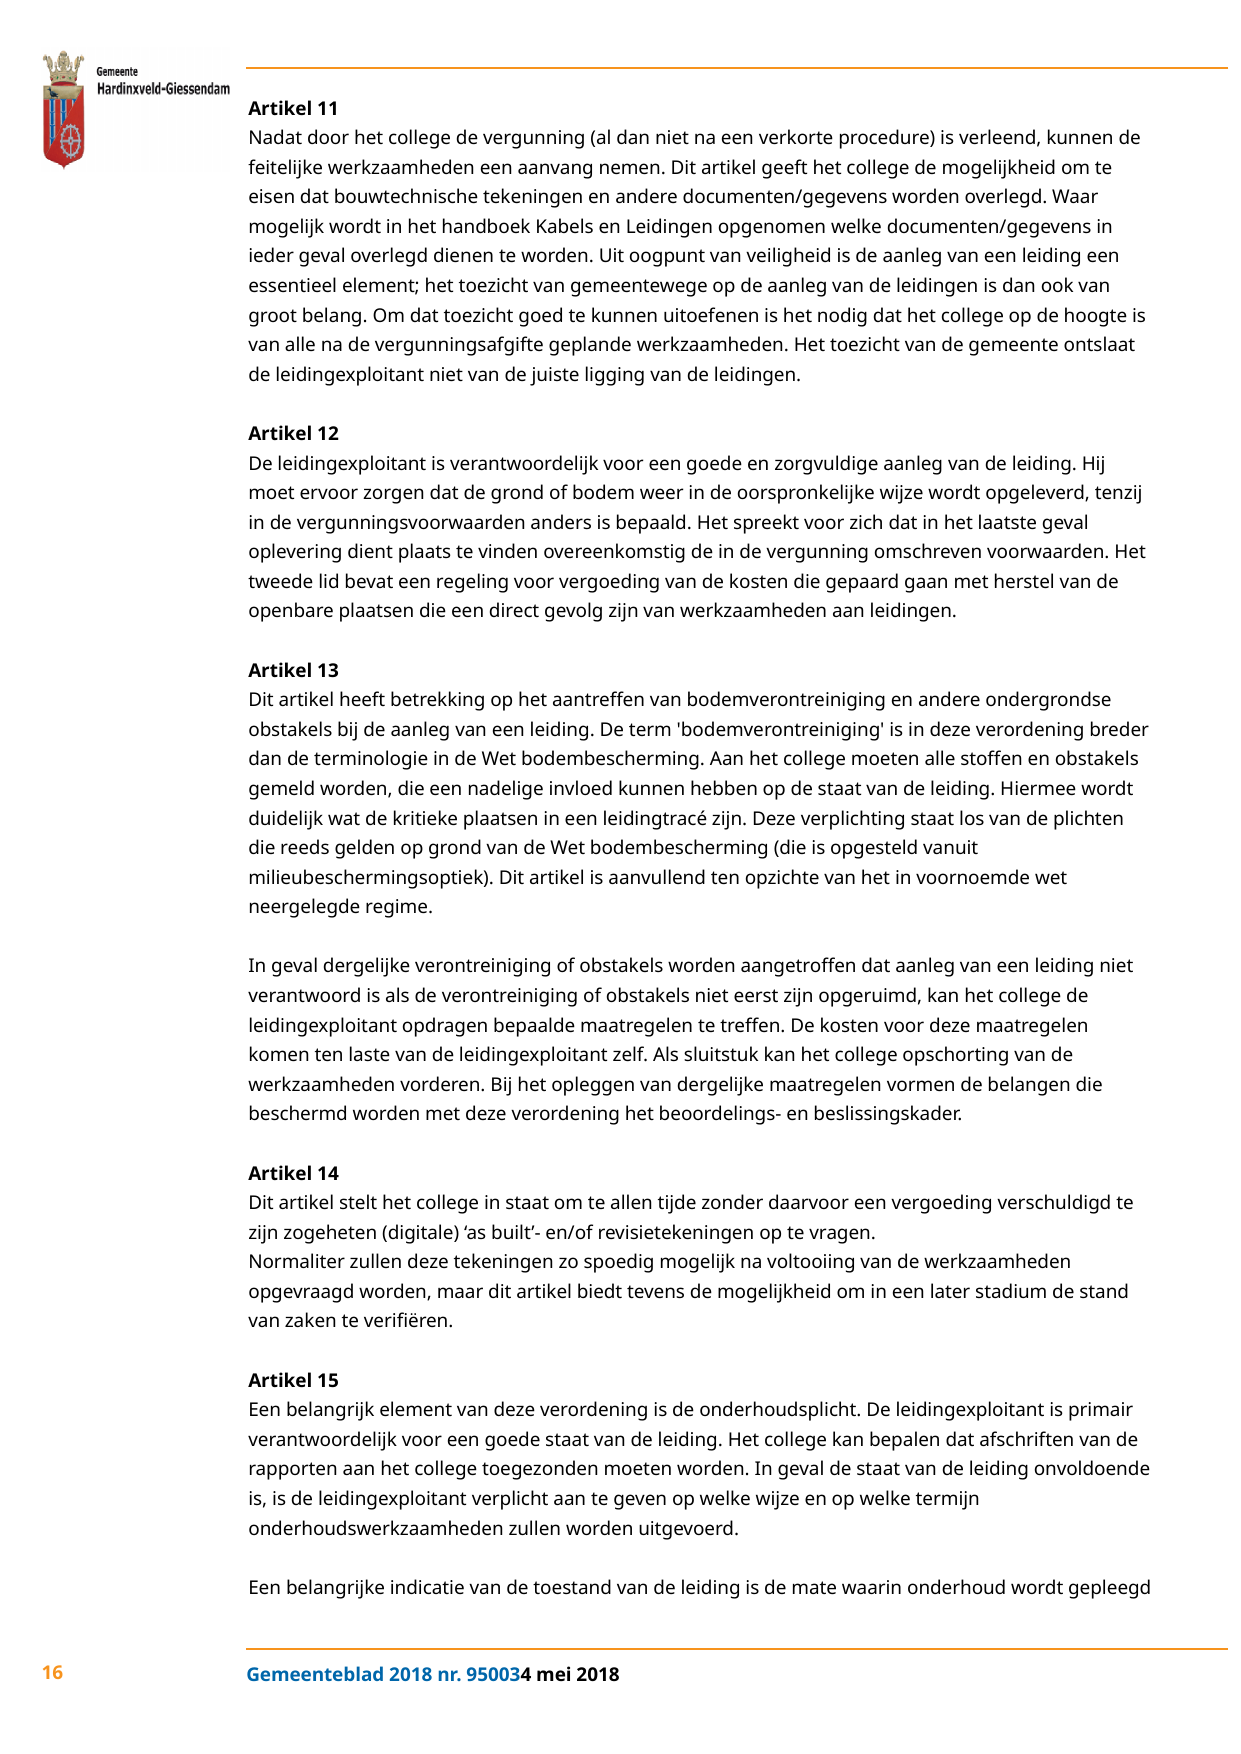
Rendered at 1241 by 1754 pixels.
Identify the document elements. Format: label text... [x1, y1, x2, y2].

text Artikel 15 [248, 1367, 1152, 1393]
picture [41, 47, 231, 172]
text Dit artikel stelt het college in staat om te allen tijde zonder daarvoor een vergoeding verschuldigd te zijn zogeheten (digitale) ‘as built’- en/of revisietekeningen op te vragen. [248, 1189, 1152, 1245]
text Artikel 11 [248, 95, 1152, 121]
text De leidingexploitant is verantwoordelijk voor een goede en zorgvuldige aanleg van de leiding. Hij moet ervoor zorgen dat de grond of bodem weer in de oorspronkelijke wijze wordt opgeleverd, tenzij in de vergunningsvoorwaarden anders is bepaald. Het spreekt voor zich dat in het laatste geval oplevering dient plaats te vinden overeenkomstig de in de vergunning omschreven voorwaarden. Het tweede lid bevat een regeling voor vergoeding van de kosten die gepaard gaan met herstel van de openbare plaatsen die een direct gevolg zijn van werkzaamheden aan leidingen. [248, 450, 1152, 623]
text Normaliter zullen deze tekeningen zo spoedig mogelijk na voltooiing van de werkzaamheden opgevraagd worden, maar dit artikel biedt tevens de mogelijkheid om in een later stadium de stand van zaken te verifiëren. [248, 1248, 1152, 1333]
text Nadat door het college de vergunning (al dan niet na een verkorte procedure) is verleend, kunnen de feitelijke werkzaamheden een aanvang nemen. Dit artikel geeft het college de mogelijkheid om te eisen dat bouwtechnische tekeningen en andere documenten/gegevens worden overlegd. Waar mogelijk wordt in het handboek Kabels en Leidingen opgenomen welke documenten/gegevens in ieder geval overlegd dienen te worden. Uit oogpunt van veiligheid is de aanleg van een leiding een essentieel element; het toezicht van gemeentewege op de aanleg van de leidingen is dan ook van groot belang. Om dat toezicht goed te kunnen uitoefenen is het nodig dat het college op de hoogte is van alle na de vergunningsafgifte geplande werkzaamheden. Het toezicht van de gemeente ontslaat de leidingexploitant niet van de juiste ligging van de leidingen. [248, 124, 1152, 387]
text Artikel 12 [248, 420, 1152, 446]
text Artikel 13 [248, 657, 1152, 683]
text Een belangrijke indicatie van de toestand van de leiding is de mate waarin onderhoud wordt gepleegd [248, 1574, 1152, 1600]
text In geval dergelijke verontreiniging of obstakels worden aangetroffen dat aanleg van een leiding niet verantwoord is als de verontreiniging of obstakels niet eerst zijn opgeruimd, kan het college de leidingexploitant opdragen bepaalde maatregelen te treffen. De kosten voor deze maatregelen komen ten laste van de leidingexploitant zelf. Als sluitstuk kan het college opschorting van de werkzaamheden vorderen. Bij het opleggen van dergelijke maatregelen vormen de belangen die beschermd worden met deze verordening het beoordelings- en beslissingskader. [248, 953, 1152, 1126]
text Artikel 14 [248, 1160, 1152, 1186]
text Een belangrijk element van deze verordening is de onderhoudsplicht. De leidingexploitant is primair verantwoordelijk voor een goede staat van de leiding. Het college kan bepalen dat afschriften van de rapporten aan het college toegezonden moeten worden. In geval de staat van de leiding onvoldoende is, is de leidingexploitant verplicht aan te geven op welke wijze en op welke termijn onderhoudswerkzaamheden zullen worden uitgevoerd. [248, 1396, 1152, 1541]
text Dit artikel heeft betrekking op het aantreffen van bodemverontreiniging en andere ondergrondse obstakels bij de aanleg van een leiding. De term 'bodemverontreiniging' is in deze verordening breder dan de terminologie in de Wet bodembescherming. Aan het college moeten alle stoffen en obstakels gemeld worden, die een nadelige invloed kunnen hebben op de staat van de leiding. Hiermee wordt duidelijk wat de kritieke plaatsen in een leidingtracé zijn. Deze verplichting staat los van de plichten die reeds gelden op grond van de Wet bodembescherming (die is opgesteld vanuit milieubeschermingsoptiek). Dit artikel is aanvullend ten opzichte van het in voornoemde wet neergelegde regime. [248, 686, 1152, 919]
